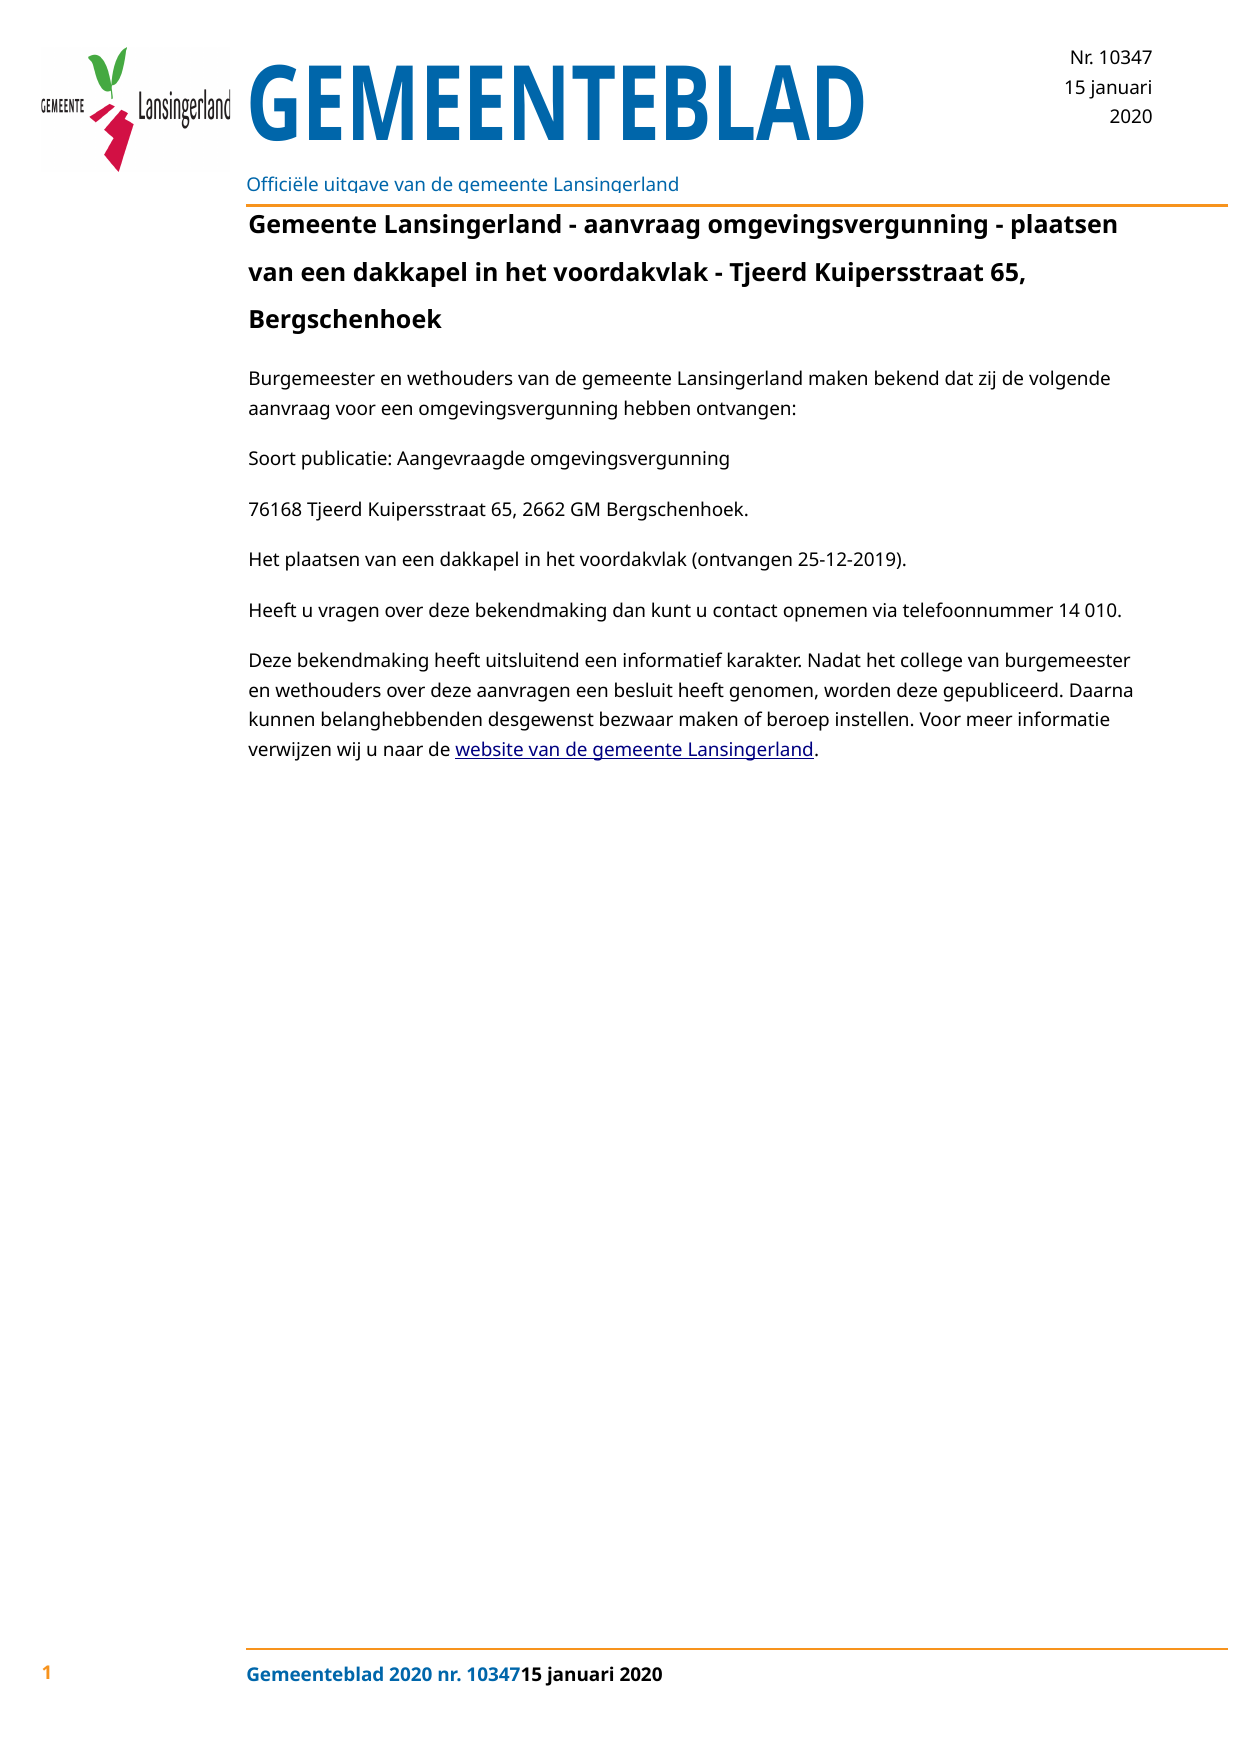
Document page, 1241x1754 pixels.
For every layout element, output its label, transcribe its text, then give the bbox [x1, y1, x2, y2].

text Soort publicatie: Aangevraagde omgevingsvergunning [248, 446, 1152, 471]
picture [41, 47, 231, 172]
text Gemeente Lansingerland - aanvraag omgevingsvergunning - plaatsen van een dakkapel in het voordakvlak - Tjeerd Kuipersstraat 65, Bergschenhoek [248, 207, 1152, 336]
text 76168 Tjeerd Kuipersstraat 65, 2662 GM Bergschenhoek. [248, 496, 1152, 522]
text Heeft u vragen over deze bekendmaking dan kunt u contact opnemen via telefoonnummer 14 010. [248, 597, 1152, 622]
text Deze bekendmaking heeft uitsluitend een informatief karakter. Nadat het college van burgemeester en wethouders over deze aanvragen een besluit heeft genomen, worden deze gepubliceerd. Daarna kunnen belanghebbenden desgewenst bezwaar maken of beroep instellen. Voor meer informatie verwijzen wij u naar de website van de gemeente Lansingerland. [248, 647, 1152, 762]
text Burgemeester en wethouders van de gemeente Lansingerland maken bekend dat zij de volgende aanvraag voor een omgevingsvergunning hebben ontvangen: [248, 366, 1152, 421]
text Het plaatsen van een dakkapel in het voordakvlak (ontvangen 25-12-2019). [248, 546, 1152, 572]
